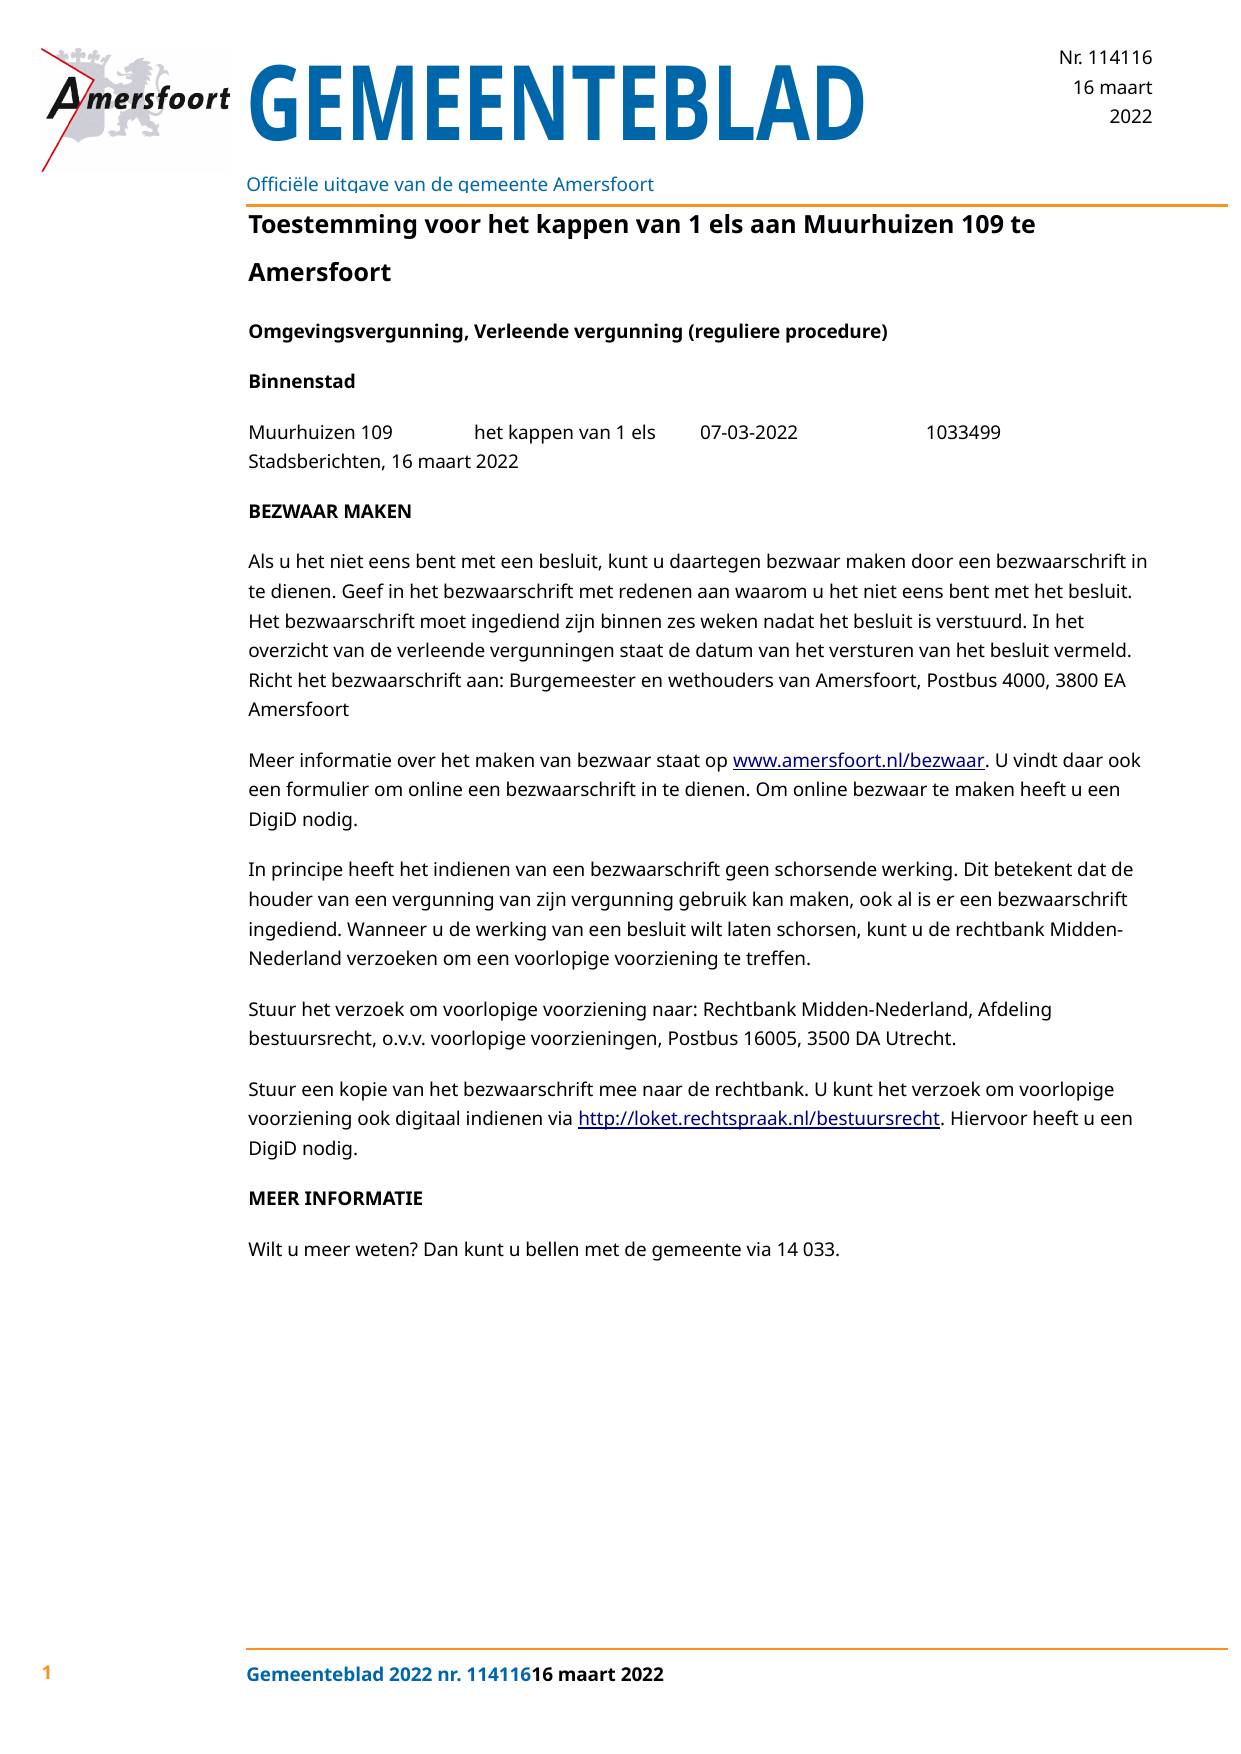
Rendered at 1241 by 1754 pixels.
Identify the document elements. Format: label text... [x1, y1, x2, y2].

text Toestemming voor het kappen van 1 els aan Muurhuizen 109 te Amersfoort [248, 207, 1152, 288]
text Binnenstad [248, 368, 1152, 394]
table_header Muurhuizen 109 [248, 419, 474, 444]
text Stuur een kopie van het bezwaarschrift mee naar de rechtbank. U kunt het verzoek om voorlopige voorziening ook digitaal indienen via http://loket.rechtspraak.nl/bestuursrecht. Hiervoor heeft u een DigiD nodig. [248, 1076, 1152, 1161]
table_header 07-03-2022 [700, 419, 926, 444]
text Stuur het verzoek om voorlopige voorziening naar: Rechtbank Midden-Nederland, Afdeling bestuursrecht, o.v.v. voorlopige voorzieningen, Postbus 16005, 3500 DA Utrecht. [248, 996, 1152, 1051]
text Meer informatie over het maken van bezwaar staat op www.amersfoort.nl/bezwaar. U vindt daar ook een formulier om online een bezwaarschrift in te dienen. Om online bezwaar te maken heeft u een DigiD nodig. [248, 747, 1152, 832]
text Wilt u meer weten? Dan kunt u bellen met de gemeente via 14 033. [248, 1236, 1152, 1261]
text Stadsberichten, 16 maart 2022 [248, 448, 1152, 473]
text MEER INFORMATIE [248, 1185, 1152, 1211]
text Omgevingsvergunning, Verleende vergunning (reguliere procedure) [248, 318, 1152, 344]
table_header 1033499 [926, 419, 1152, 444]
text In principe heeft het indienen van een bezwaarschrift geen schorsende werking. Dit betekent dat de houder van een vergunning van zijn vergunning gebruik kan maken, ook al is er een bezwaarschrift ingediend. Wanneer u de werking van een besluit wilt laten schorsen, kunt u de rechtbank Midden-Nederland verzoeken om een voorlopige voorziening te treffen. [248, 857, 1152, 971]
text Als u het niet eens bent met een besluit, kunt u daartegen bezwaar maken door een bezwaarschrift in te dienen. Geef in het bezwaarschrift met redenen aan waarom u het niet eens bent met het besluit. Het bezwaarschrift moet ingediend zijn binnen zes weken nadat het besluit is verstuurd. In het overzicht van de verleende vergunningen staat de datum van het versturen van het besluit vermeld. Richt het bezwaarschrift aan: Burgemeester en wethouders van Amersfoort, Postbus 4000, 3800 EA Amersfoort [248, 549, 1152, 722]
table_header het kappen van 1 els [474, 419, 700, 444]
text BEZWAAR MAKEN [248, 498, 1152, 524]
picture [41, 47, 231, 172]
